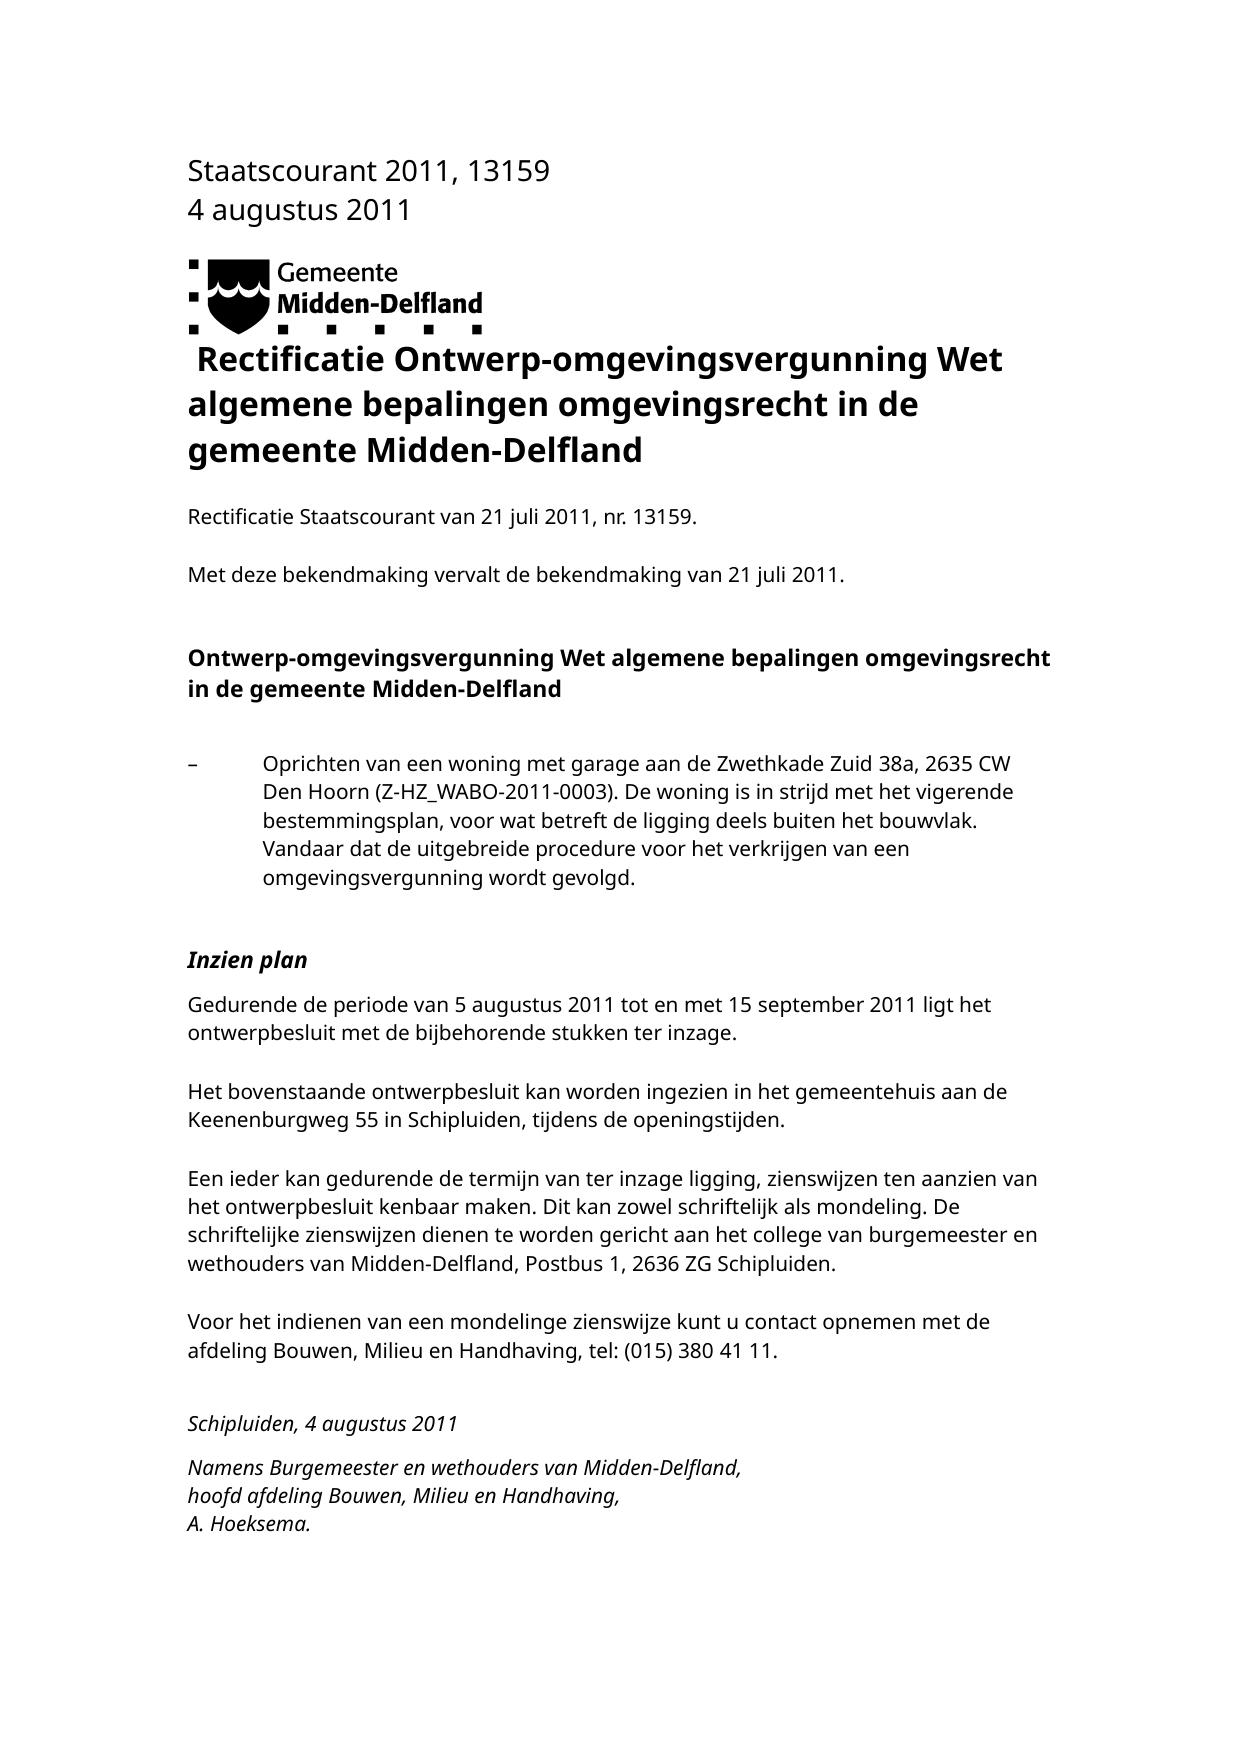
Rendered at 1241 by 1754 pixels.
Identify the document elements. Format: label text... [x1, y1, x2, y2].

text Met deze bekendmaking vervalt de bekendmaking van 21 juli 2011. [187, 561, 1053, 589]
text Gedurende de periode van 5 augustus 2011 tot en met 15 september 2011 ligt het ontwerpbesluit met de bijbehorende stukken ter inzage. [187, 990, 1053, 1047]
text Staatscourant 2011, 13159 [187, 150, 1053, 190]
text Rectificatie Staatscourant van 21 juli 2011, nr. 13159. [187, 502, 1053, 531]
text Schipluiden, 4 augustus 2011 [187, 1409, 1053, 1438]
text Een ieder kan gedurende de termijn van ter inzage ligging, zienswijzen ten aanzien van het ontwerpbesluit kenbaar maken. Dit kan zowel schriftelijk als mondeling. De schriftelijke zienswijzen dienen te worden gericht aan het college van burgemeester en wethouders van Midden-Delfland, Postbus 1, 2636 ZG Schipluiden. [187, 1164, 1053, 1277]
picture [187, 258, 484, 336]
text hoofd afdeling Bouwen, Milieu en Handhaving, [187, 1481, 1053, 1509]
text Namens Burgemeester en wethouders van Midden-Delfland, [187, 1453, 1053, 1481]
subtitle Inzien plan [187, 944, 1053, 975]
text A. Hoeksema. [187, 1509, 1053, 1538]
list Oprichten van een woning met garage aan de Zwethkade Zuid 38a, 2635 CW Den Hoorn (Z-HZ_WABO-2011-0003). De woning is in strijd met het vigerende bestemmingsplan, voor wat betreft de ligging deels buiten het bouwvlak. Vandaar dat de uitgebreide procedure voor het verkrijgen van een omgevingsvergunning wordt gevolgd. [187, 749, 1053, 891]
subtitle Rectificatie Ontwerp-omgevingsvergunning Wet algemene bepalingen omgevingsrecht in de gemeente Midden-Delfland [187, 271, 1053, 472]
text Het bovenstaande ontwerpbesluit kan worden ingezien in het gemeentehuis aan de Keenenburgweg 55 in Schipluiden, tijdens de openingstijden. [187, 1077, 1053, 1134]
subtitle Ontwerp-omgevingsvergunning Wet algemene bepalingen omgevingsrecht in de gemeente Midden-Delfland [187, 641, 1053, 704]
text 4 augustus 2011 [187, 190, 1053, 229]
text Voor het indienen van een mondelinge zienswijze kunt u contact opnemen met de afdeling Bouwen, Milieu en Handhaving, tel: (015) 380 41 11. [187, 1307, 1053, 1364]
